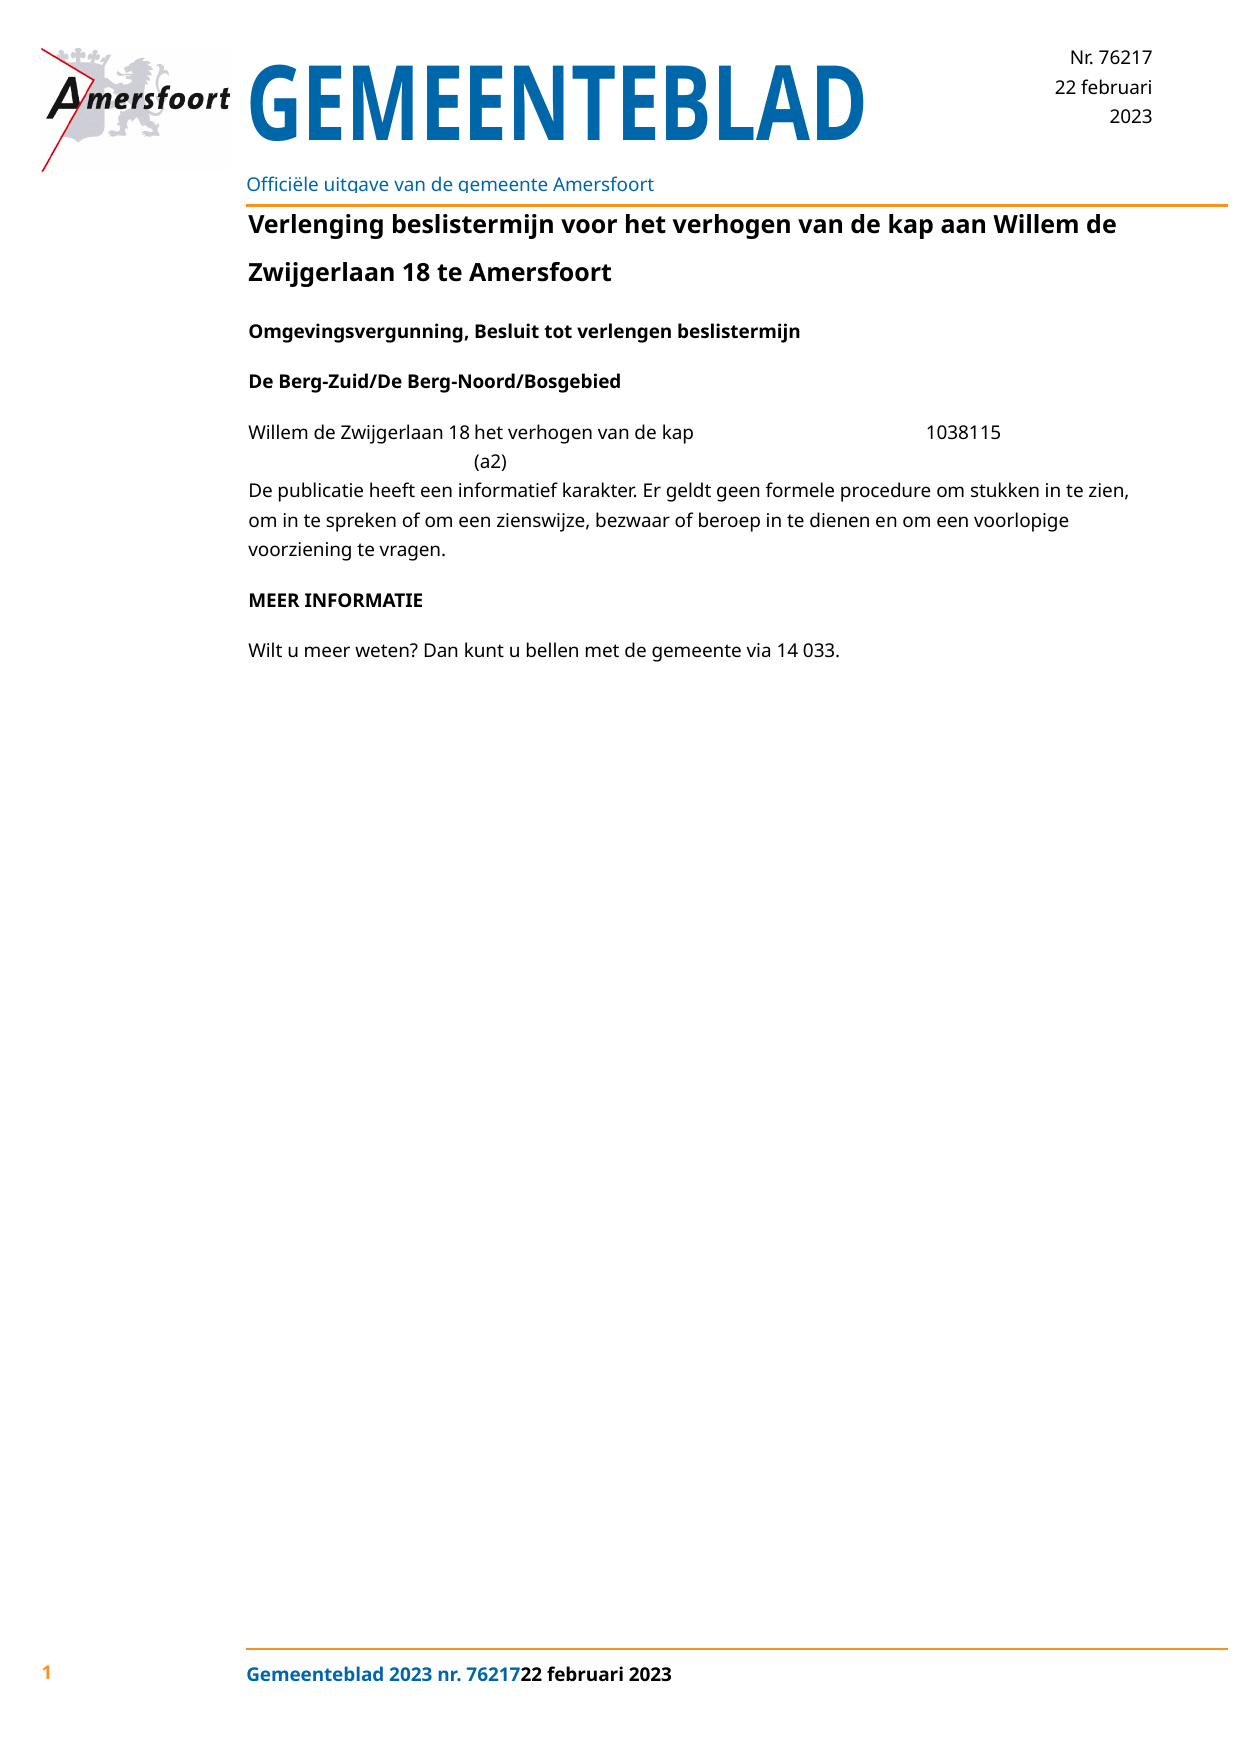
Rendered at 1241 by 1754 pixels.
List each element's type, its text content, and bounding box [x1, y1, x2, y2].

text MEER INFORMATIE [248, 587, 1152, 613]
text De publicatie heeft een informatief karakter. Er geldt geen formele procedure om stukken in te zien, om in te spreken of om een zienswijze, bezwaar of beroep in te dienen en om een voorlopige voorziening te vragen. [248, 477, 1152, 562]
text Wilt u meer weten? Dan kunt u bellen met de gemeente via 14 033. [248, 637, 1152, 663]
table_header 1038115 [926, 419, 1152, 474]
picture [41, 47, 231, 172]
table_header het verhogen van de kap (a2) [474, 419, 700, 474]
text De Berg-Zuid/De Berg-Noord/Bosgebied [248, 368, 1152, 394]
table_header [700, 419, 926, 474]
text Omgevingsvergunning, Besluit tot verlengen beslistermijn [248, 318, 1152, 344]
table_header Willem de Zwijgerlaan 18 [248, 419, 474, 474]
text Verlenging beslistermijn voor het verhogen van de kap aan Willem de Zwijgerlaan 18 te Amersfoort [248, 207, 1152, 288]
